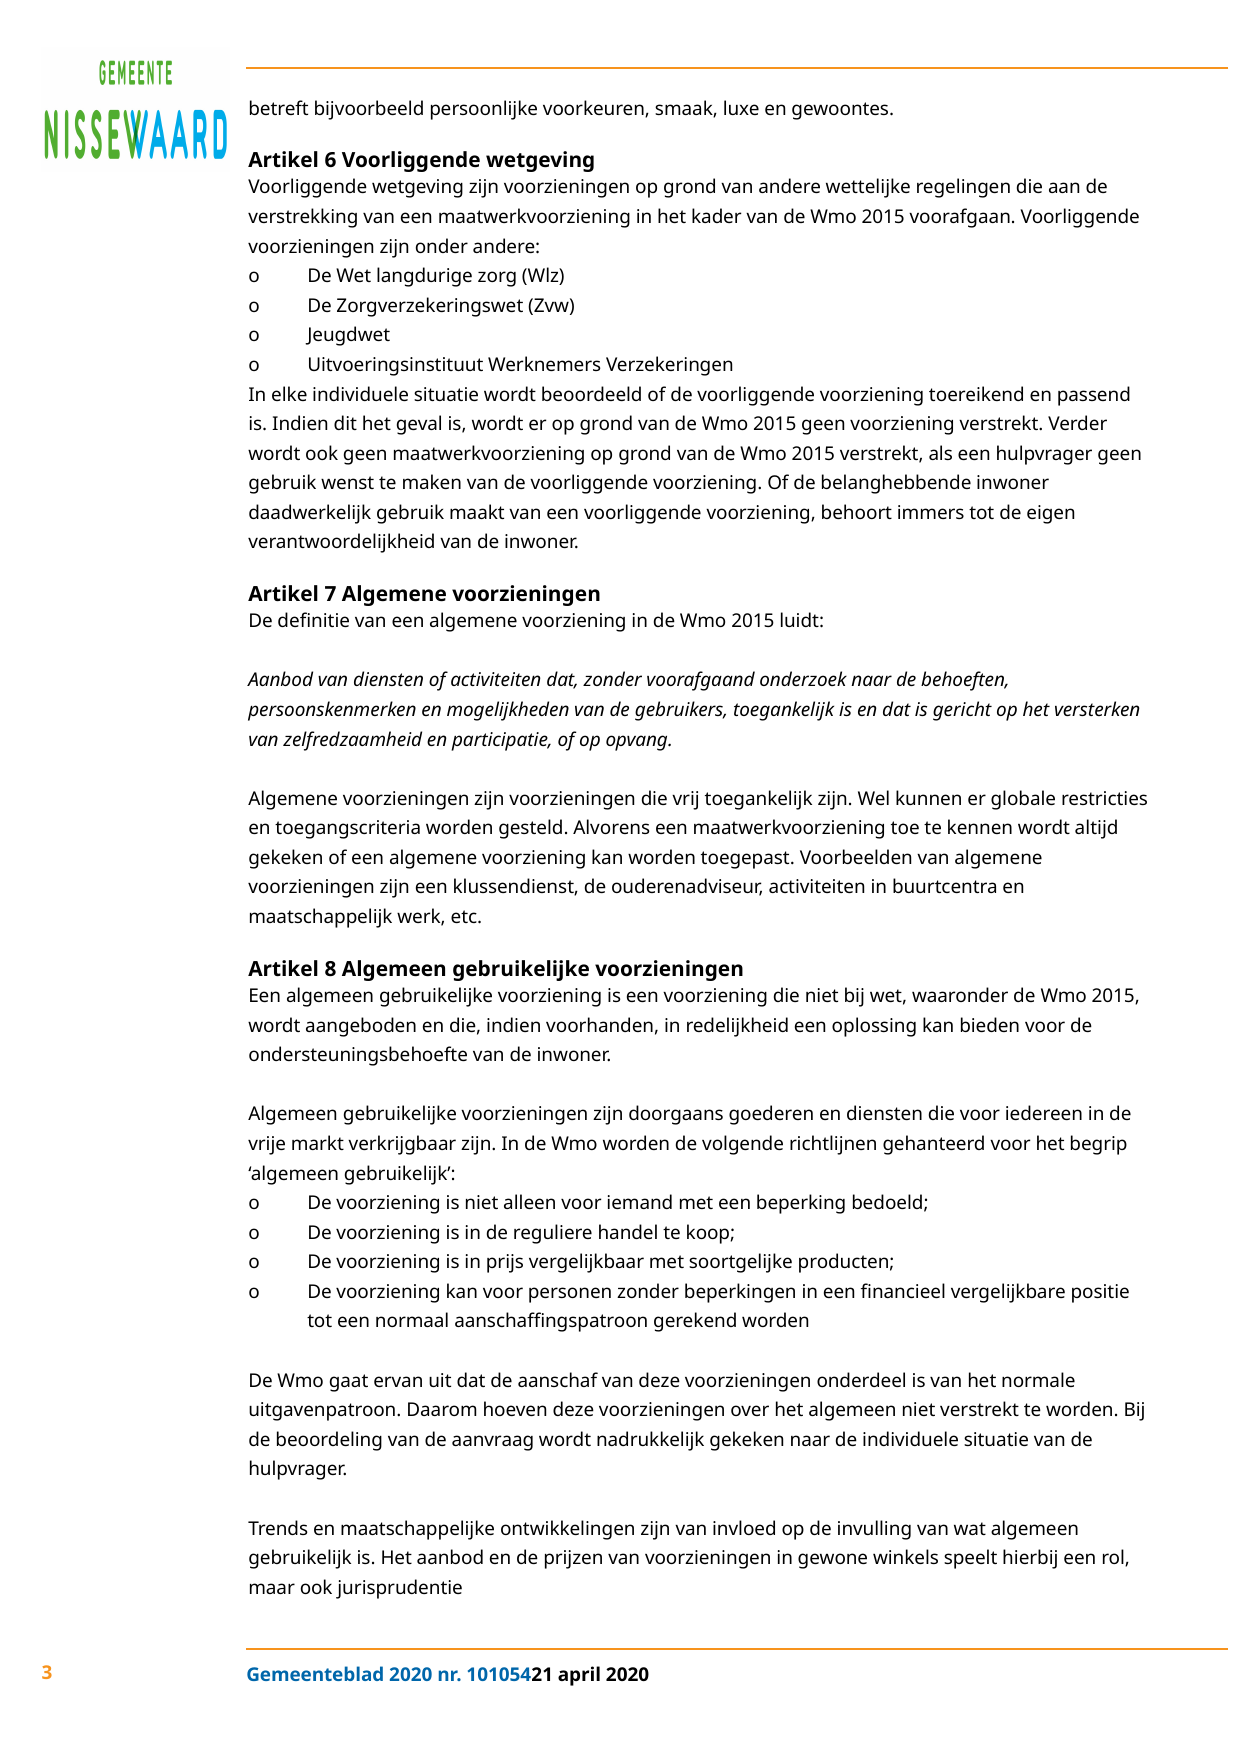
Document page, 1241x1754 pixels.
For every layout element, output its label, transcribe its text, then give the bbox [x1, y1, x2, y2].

list De voorziening is niet alleen voor iemand met een beperking bedoeld; [248, 1189, 1152, 1215]
list De Zorgverzekeringswet (Zvw) [248, 292, 1152, 318]
list Jeugdwet [248, 322, 1152, 347]
list De voorziening is in prijs vergelijkbaar met soortgelijke producten; [248, 1248, 1152, 1274]
list De voorziening is in de reguliere handel te koop; [248, 1219, 1152, 1244]
text Artikel 7 Algemene voorzieningen [248, 579, 1152, 607]
text Voorliggende wetgeving zijn voorzieningen op grond van andere wettelijke regelingen die aan de verstrekking van een maatwerkvoorziening in het kader van de Wmo 2015 voorafgaan. Voorliggende voorzieningen zijn onder andere: [248, 174, 1152, 258]
text Een algemeen gebruikelijke voorziening is een voorziening die niet bij wet, waaronder de Wmo 2015, wordt aangeboden en die, indien voorhanden, in redelijkheid een oplossing kan bieden voor de ondersteuningsbehoefte van de inwoner. [248, 982, 1152, 1067]
picture [41, 47, 231, 172]
text Artikel 6 Voorliggende wetgeving [248, 145, 1152, 174]
list De voorziening kan voor personen zonder beperkingen in een financieel vergelijkbare positie tot een normaal aanschaffingspatroon gerekend worden [248, 1278, 1152, 1333]
text Artikel 8 Algemeen gebruikelijke voorzieningen [248, 954, 1152, 982]
text Trends en maatschappelijke ontwikkelingen zijn van invloed op de invulling van wat algemeen gebruikelijk is. Het aanbod en de prijzen van voorzieningen in gewone winkels speelt hierbij een rol, maar ook jurisprudentie [248, 1515, 1152, 1599]
list Uitvoeringsinstituut Werknemers Verzekeringen [248, 351, 1152, 377]
text betreft bijvoorbeeld persoonlijke voorkeuren, smaak, luxe en gewoontes. [248, 95, 1152, 121]
text Algemene voorzieningen zijn voorzieningen die vrij toegankelijk zijn. Wel kunnen er globale restricties en toegangscriteria worden gesteld. Alvorens een maatwerkvoorziening toe te kennen wordt altijd gekeken of een algemene voorziening kan worden toegepast. Voorbeelden van algemene voorzieningen zijn een klussendienst, de ouderenadviseur, activiteiten in buurtcentra en maatschappelijk werk, etc. [248, 785, 1152, 929]
list De Wet langdurige zorg (Wlz) [248, 262, 1152, 288]
text De definitie van een algemene voorziening in de Wmo 2015 luidt: [248, 607, 1152, 633]
text In elke individuele situatie wordt beoordeeld of de voorliggende voorziening toereikend en passend is. Indien dit het geval is, wordt er op grond van de Wmo 2015 geen voorziening verstrekt. Verder wordt ook geen maatwerkvoorziening op grond van de Wmo 2015 verstrekt, als een hulpvrager geen gebruik wenst te maken van de voorliggende voorziening. Of de belanghebbende inwoner daadwerkelijk gebruik maakt van een voorliggende voorziening, behoort immers tot de eigen verantwoordelijkheid van de inwoner. [248, 381, 1152, 554]
text De Wmo gaat ervan uit dat de aanschaf van deze voorzieningen onderdeel is van het normale uitgavenpatroon. Daarom hoeven deze voorzieningen over het algemeen niet verstrekt te worden. Bij de beoordeling van de aanvraag wordt nadrukkelijk gekeken naar de individuele situatie van de hulpvrager. [248, 1367, 1152, 1481]
text Algemeen gebruikelijke voorzieningen zijn doorgaans goederen en diensten die voor iedereen in de vrije markt verkrijgbaar zijn. In de Wmo worden de volgende richtlijnen gehanteerd voor het begrip ‘algemeen gebruikelijk’: [248, 1101, 1152, 1185]
text Aanbod van diensten of activiteiten dat, zonder voorafgaand onderzoek naar de behoeften, persoonskenmerken en mogelijkheden van de gebruikers, toegankelijk is en dat is gericht op het versterken van zelfredzaamheid en participatie, of op opvang. [248, 667, 1152, 752]
